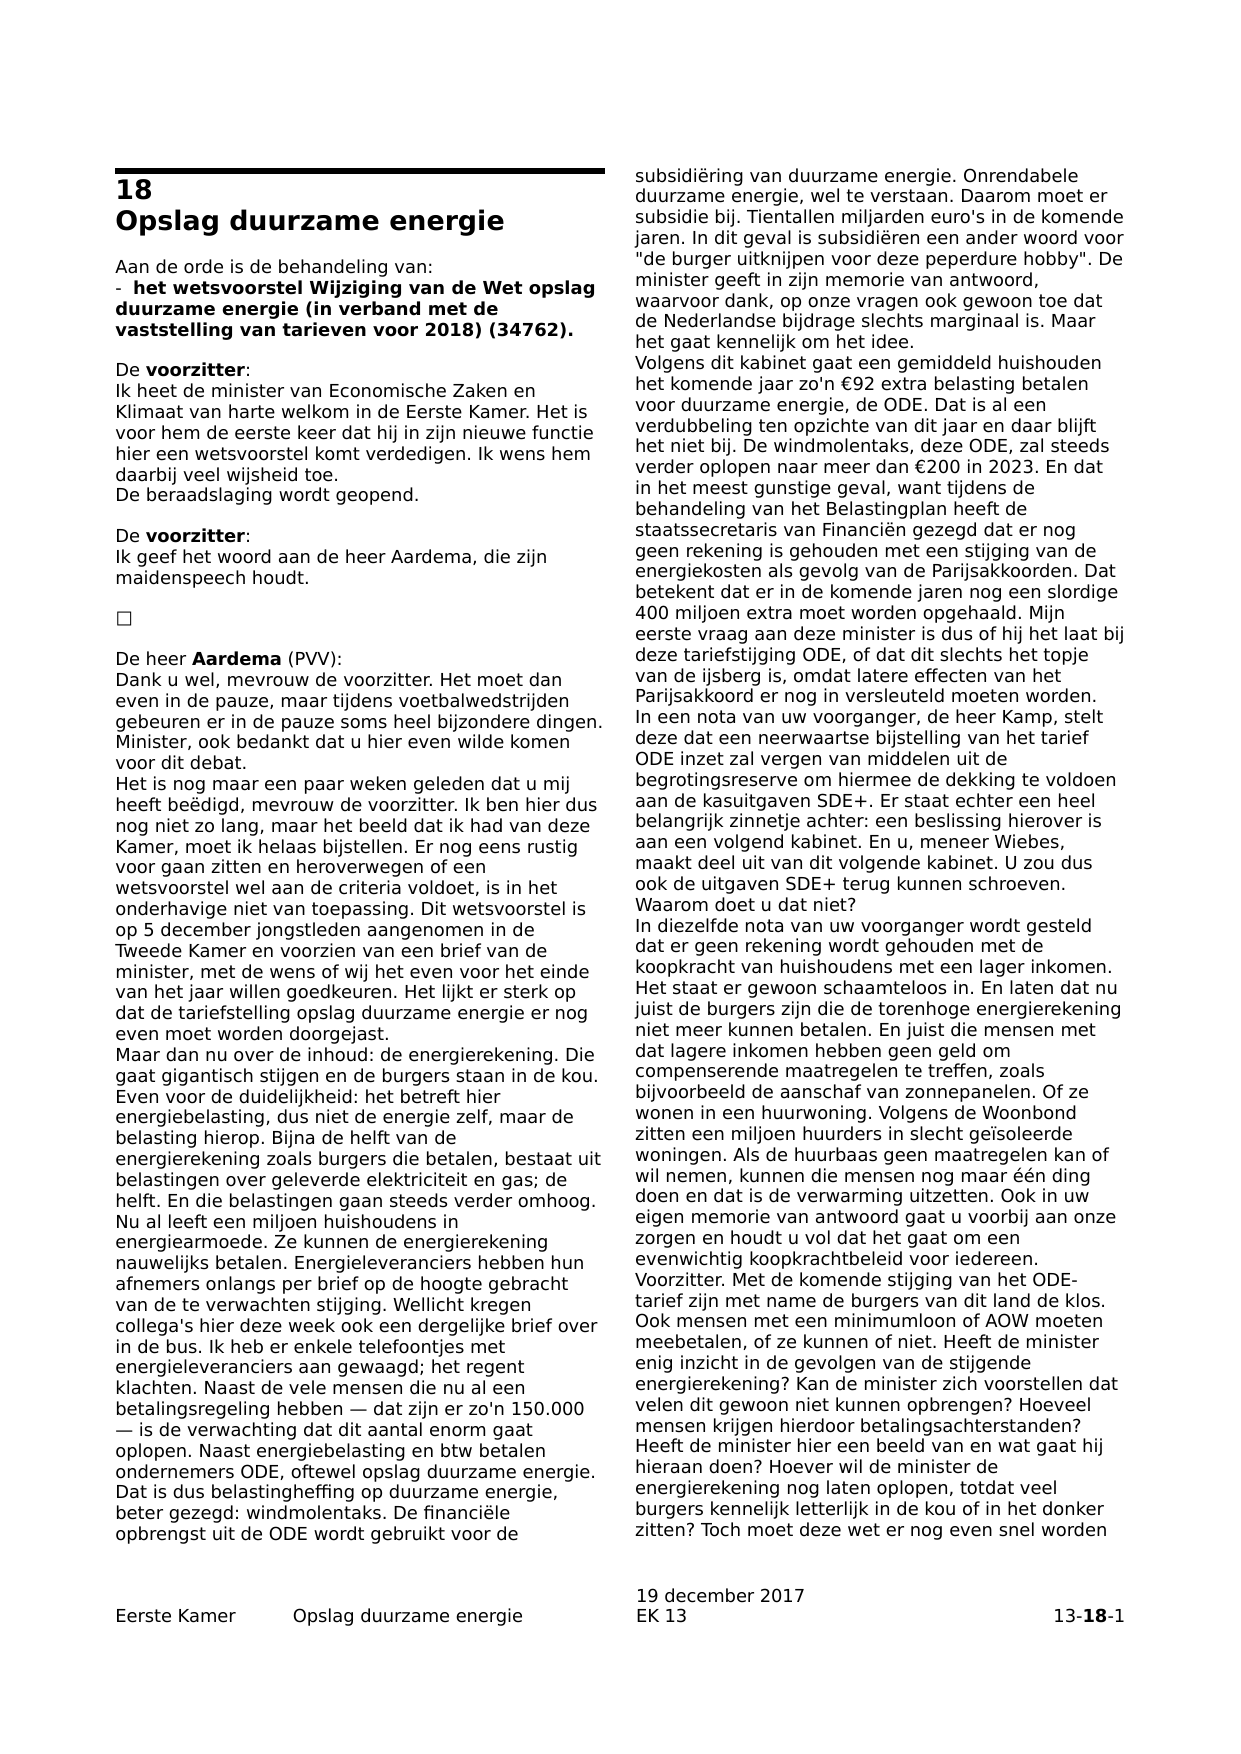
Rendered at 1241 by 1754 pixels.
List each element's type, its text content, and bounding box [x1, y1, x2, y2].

text De voorzitter: [115, 526, 605, 547]
text De heer Aardema (PVV): [115, 649, 605, 670]
text De voorzitter: [115, 360, 605, 381]
title 18 Opslag duurzame energie [115, 174, 605, 237]
text ⬜ [115, 608, 605, 629]
text De beraadslaging wordt geopend. [115, 485, 605, 506]
text Het is nog maar een paar weken geleden dat u mij heeft beëdigd, mevrouw de voorzitter. Ik ben hier dus nog niet zo lang, maar het beeld dat ik had van deze Kamer, moet ik helaas bijstellen. Er nog eens rustig voor gaan zitten en heroverwegen of een wetsvoorstel wel aan de criteria voldoet, is in het onderhavige niet van toepassing. Dit wetsvoorstel is op 5 december jongstleden aangenomen in de Tweede Kamer en voorzien van een brief van de minister, met de wens of wij het even voor het einde van het jaar willen goedkeuren. Het lijkt er sterk op dat de tariefstelling opslag duurzame energie er nog even moet worden doorgejast. [115, 774, 605, 1045]
text Dank u wel, mevrouw de voorzitter. Het moet dan even in de pauze, maar tijdens voetbalwedstrijden gebeuren er in de pauze soms heel bijzondere dingen. Minister, ook bedankt dat u hier even wilde komen voor dit debat. [115, 670, 605, 774]
text Aan de orde is de behandeling van: [115, 257, 605, 278]
text Ik geef het woord aan de heer Aardema, die zijn maidenspeech houdt. [115, 547, 605, 588]
text In een nota van uw voorganger, de heer Kamp, stelt deze dat een neerwaartse bijstelling van het tarief ODE inzet zal vergen van middelen uit de begrotingsreserve om hiermee de dekking te voldoen aan de kasuitgaven SDE+. Er staat echter een heel belangrijk zinnetje achter: een beslissing hierover is aan een volgend kabinet. En u, meneer Wiebes, maakt deel uit van dit volgende kabinet. U zou dus ook de uitgaven SDE+ terug kunnen schroeven. Waarom doet u dat niet? [635, 707, 1125, 915]
list het wetsvoorstel Wijziging van de Wet opslag duurzame energie (in verband met de vaststelling van tarieven voor 2018) (34762). [115, 278, 605, 340]
text In diezelfde nota van uw voorganger wordt gesteld dat er geen rekening wordt gehouden met de koopkracht van huishoudens met een lager inkomen. Het staat er gewoon schaamteloos in. En laten dat nu juist de burgers zijn die de torenhoge energierekening niet meer kunnen betalen. En juist die mensen met dat lagere inkomen hebben geen geld om compenserende maatregelen te treffen, zoals bijvoorbeeld de aanschaf van zonnepanelen. Of ze wonen in een huurwoning. Volgens de Woonbond zitten een miljoen huurders in slecht geïsoleerde woningen. Als de huurbaas geen maatregelen kan of wil nemen, kunnen die mensen nog maar één ding doen en dat is de verwarming uitzetten. Ook in uw eigen memorie van antwoord gaat u voorbij aan onze zorgen en houdt u vol dat het gaat om een evenwichtig koopkrachtbeleid voor iedereen. [635, 915, 1125, 1269]
text Ik heet de minister van Economische Zaken en Klimaat van harte welkom in de Eerste Kamer. Het is voor hem de eerste keer dat hij in zijn nieuwe functie hier een wetsvoorstel komt verdedigen. Ik wens hem daarbij veel wijsheid toe. [115, 381, 605, 485]
text subsidiëring van duurzame energie. Onrendabele duurzame energie, wel te verstaan. Daarom moet er subsidie bij. Tientallen miljarden euro's in de komende jaren. In dit geval is subsidiëren een ander woord voor "de burger uitknijpen voor deze peperdure hobby". De minister geeft in zijn memorie van antwoord, waarvoor dank, op onze vragen ook gewoon toe dat de Nederlandse bijdrage slechts marginaal is. Maar het gaat kennelijk om het idee. [635, 165, 1125, 353]
text Maar dan nu over de inhoud: de energierekening. Die gaat gigantisch stijgen en de burgers staan in de kou. Even voor de duidelijkheid: het betreft hier energiebelasting, dus niet de energie zelf, maar de belasting hierop. Bijna de helft van de energierekening zoals burgers die betalen, bestaat uit belastingen over geleverde elektriciteit en gas; de helft. En die belastingen gaan steeds verder omhoog. Nu al leeft een miljoen huishoudens in energiearmoede. Ze kunnen de energierekening nauwelijks betalen. Energieleveranciers hebben hun afnemers onlangs per brief op de hoogte gebracht van de te verwachten stijging. Wellicht kregen collega's hier deze week ook een dergelijke brief over in de bus. Ik heb er enkele telefoontjes met energieleveranciers aan gewaagd; het regent klachten. Naast de vele mensen die nu al een betalingsregeling hebben — dat zijn er zo'n 150.000 — is de verwachting dat dit aantal enorm gaat oplopen. Naast energiebelasting en btw betalen ondernemers ODE, oftewel opslag duurzame energie. Dat is dus belastingheffing op duurzame energie, beter gezegd: windmolentaks. De financiële opbrengst uit de ODE wordt gebruikt voor de [115, 1045, 605, 1545]
text Voorzitter. Met de komende stijging van het ODE-tarief zijn met name de burgers van dit land de klos. Ook mensen met een minimumloon of AOW moeten meebetalen, of ze kunnen of niet. Heeft de minister enig inzicht in de gevolgen van de stijgende energierekening? Kan de minister zich voorstellen dat velen dit gewoon niet kunnen opbrengen? Hoeveel mensen krijgen hierdoor betalingsachterstanden? Heeft de minister hier een beeld van en wat gaat hij hieraan doen? Hoever wil de minister de energierekening nog laten oplopen, totdat veel burgers kennelijk letterlijk in de kou of in het donker zitten? Toch moet deze wet er nog even snel worden [635, 1269, 1125, 1540]
text Volgens dit kabinet gaat een gemiddeld huishouden het komende jaar zo'n €92 extra belasting betalen voor duurzame energie, de ODE. Dat is al een verdubbeling ten opzichte van dit jaar en daar blijft het niet bij. De windmolentaks, deze ODE, zal steeds verder oplopen naar meer dan €200 in 2023. En dat in het meest gunstige geval, want tijdens de behandeling van het Belastingplan heeft de staatssecretaris van Financiën gezegd dat er nog geen rekening is gehouden met een stijging van de energiekosten als gevolg van de Parijsakkoorden. Dat betekent dat er in de komende jaren nog een slordige 400 miljoen extra moet worden opgehaald. Mijn eerste vraag aan deze minister is dus of hij het laat bij deze tariefstijging ODE, of dat dit slechts het topje van de ijsberg is, omdat latere effecten van het Parijsakkoord er nog in versleuteld moeten worden. [635, 353, 1125, 707]
